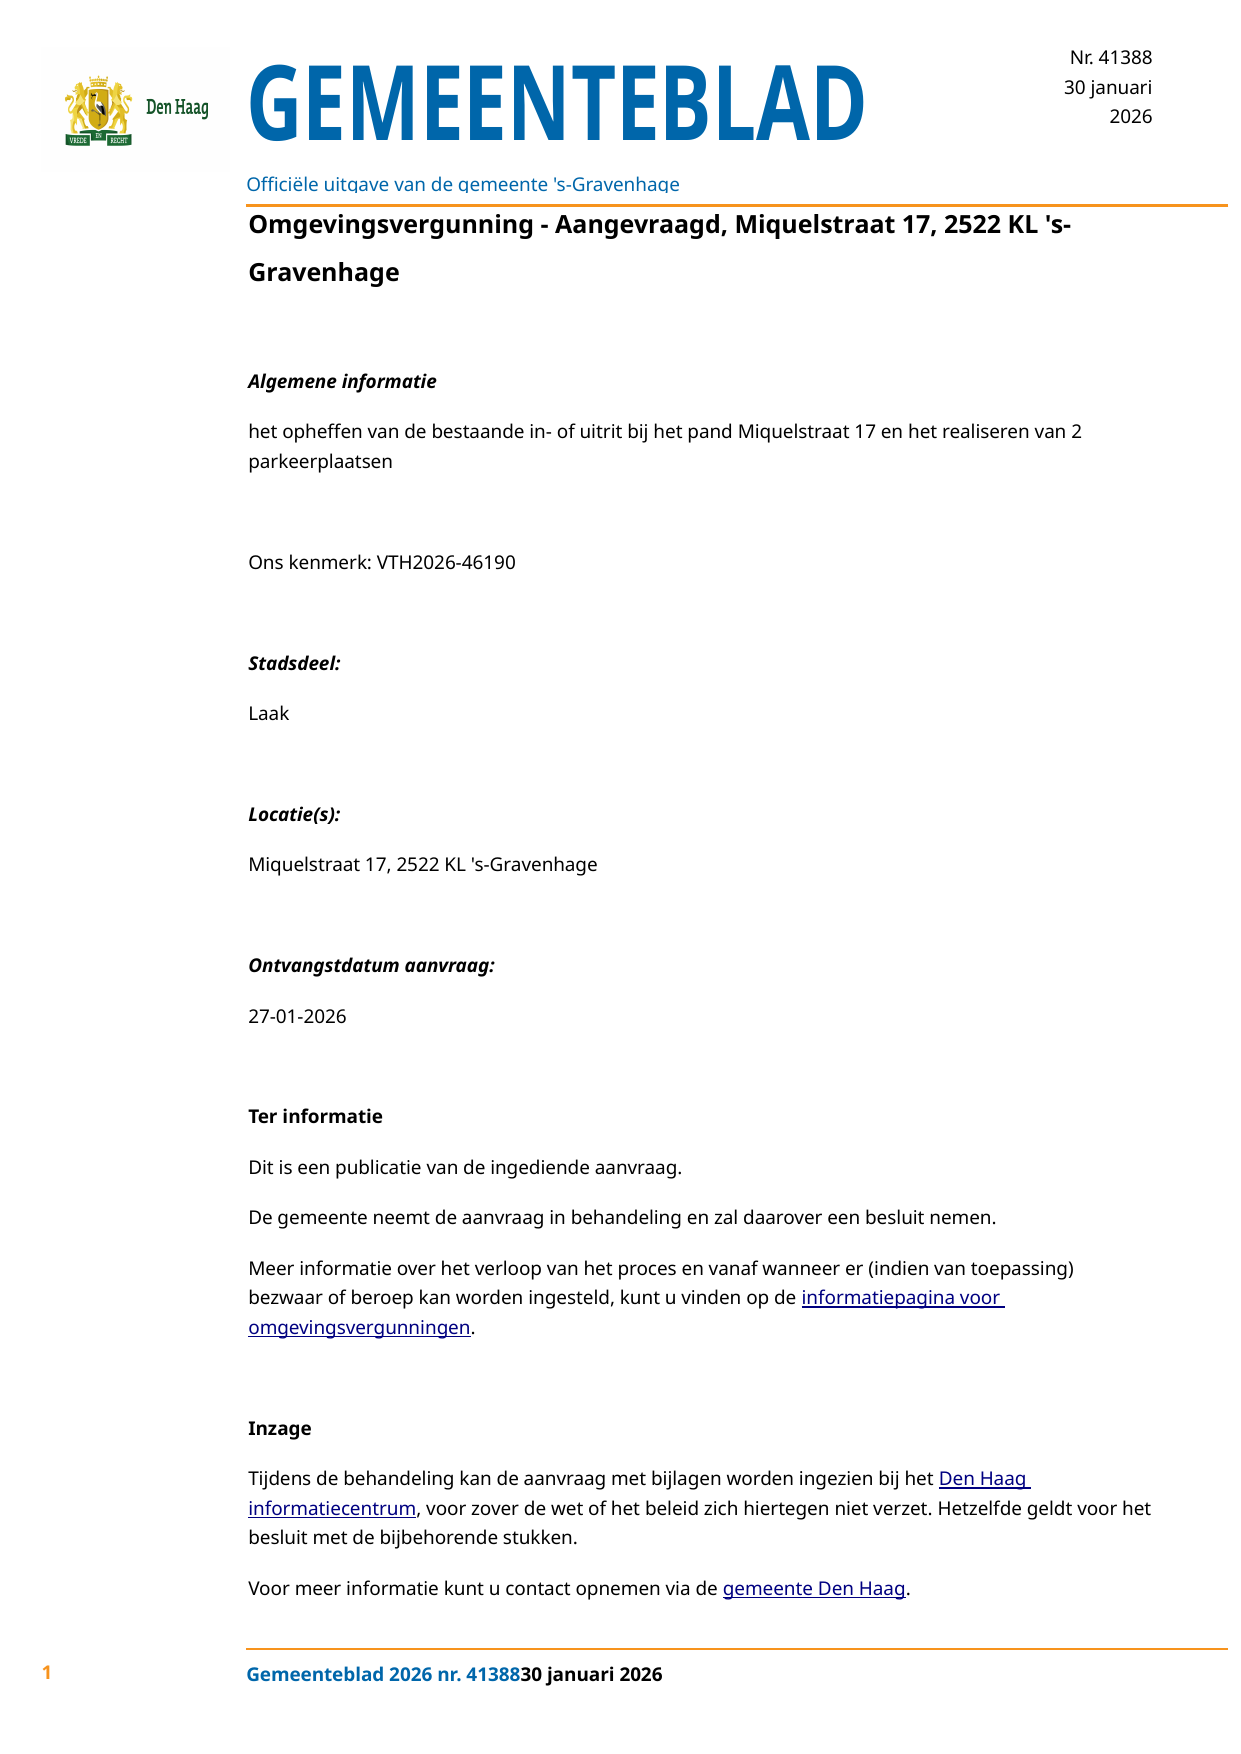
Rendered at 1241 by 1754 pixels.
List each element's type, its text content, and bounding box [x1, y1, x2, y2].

text Dit is een publicatie van de ingediende aanvraag. [248, 1154, 1152, 1180]
text Stadsdeel: [248, 650, 1152, 676]
text Inzage [248, 1415, 1152, 1441]
picture [41, 47, 231, 172]
text Locatie(s): [248, 801, 1152, 827]
text Voor meer informatie kunt u contact opnemen via de gemeente Den Haag. [248, 1575, 1152, 1601]
text het opheffen van de bestaande in- of uitrit bij het pand Miquelstraat 17 en het realiseren van 2 parkeerplaatsen [248, 419, 1152, 474]
text Ontvangstdatum aanvraag: [248, 952, 1152, 978]
text Ons kenmerk: VTH2026-46190 [248, 549, 1152, 575]
text Laak [248, 700, 1152, 726]
text Meer informatie over het verloop van het proces en vanaf wanneer er (indien van toepassing) bezwaar of beroep kan worden ingesteld, kunt u vinden op de informatiepagina voor omgevingsvergunningen. [248, 1255, 1152, 1340]
text Miquelstraat 17, 2522 KL 's-Gravenhage [248, 852, 1152, 877]
text Omgevingsvergunning - Aangevraagd, Miquelstraat 17, 2522 KL 's-Gravenhage [248, 207, 1152, 288]
text Tijdens de behandeling kan de aanvraag met bijlagen worden ingezien bij het Den Haag informatiecentrum, voor zover de wet of het beleid zich hiertegen niet verzet. Hetzelfde geldt voor het besluit met de bijbehorende stukken. [248, 1465, 1152, 1550]
text 27-01-2026 [248, 1003, 1152, 1029]
text De gemeente neemt de aanvraag in behandeling en zal daarover een besluit nemen. [248, 1204, 1152, 1230]
text Algemene informatie [248, 368, 1152, 394]
text Ter informatie [248, 1104, 1152, 1129]
